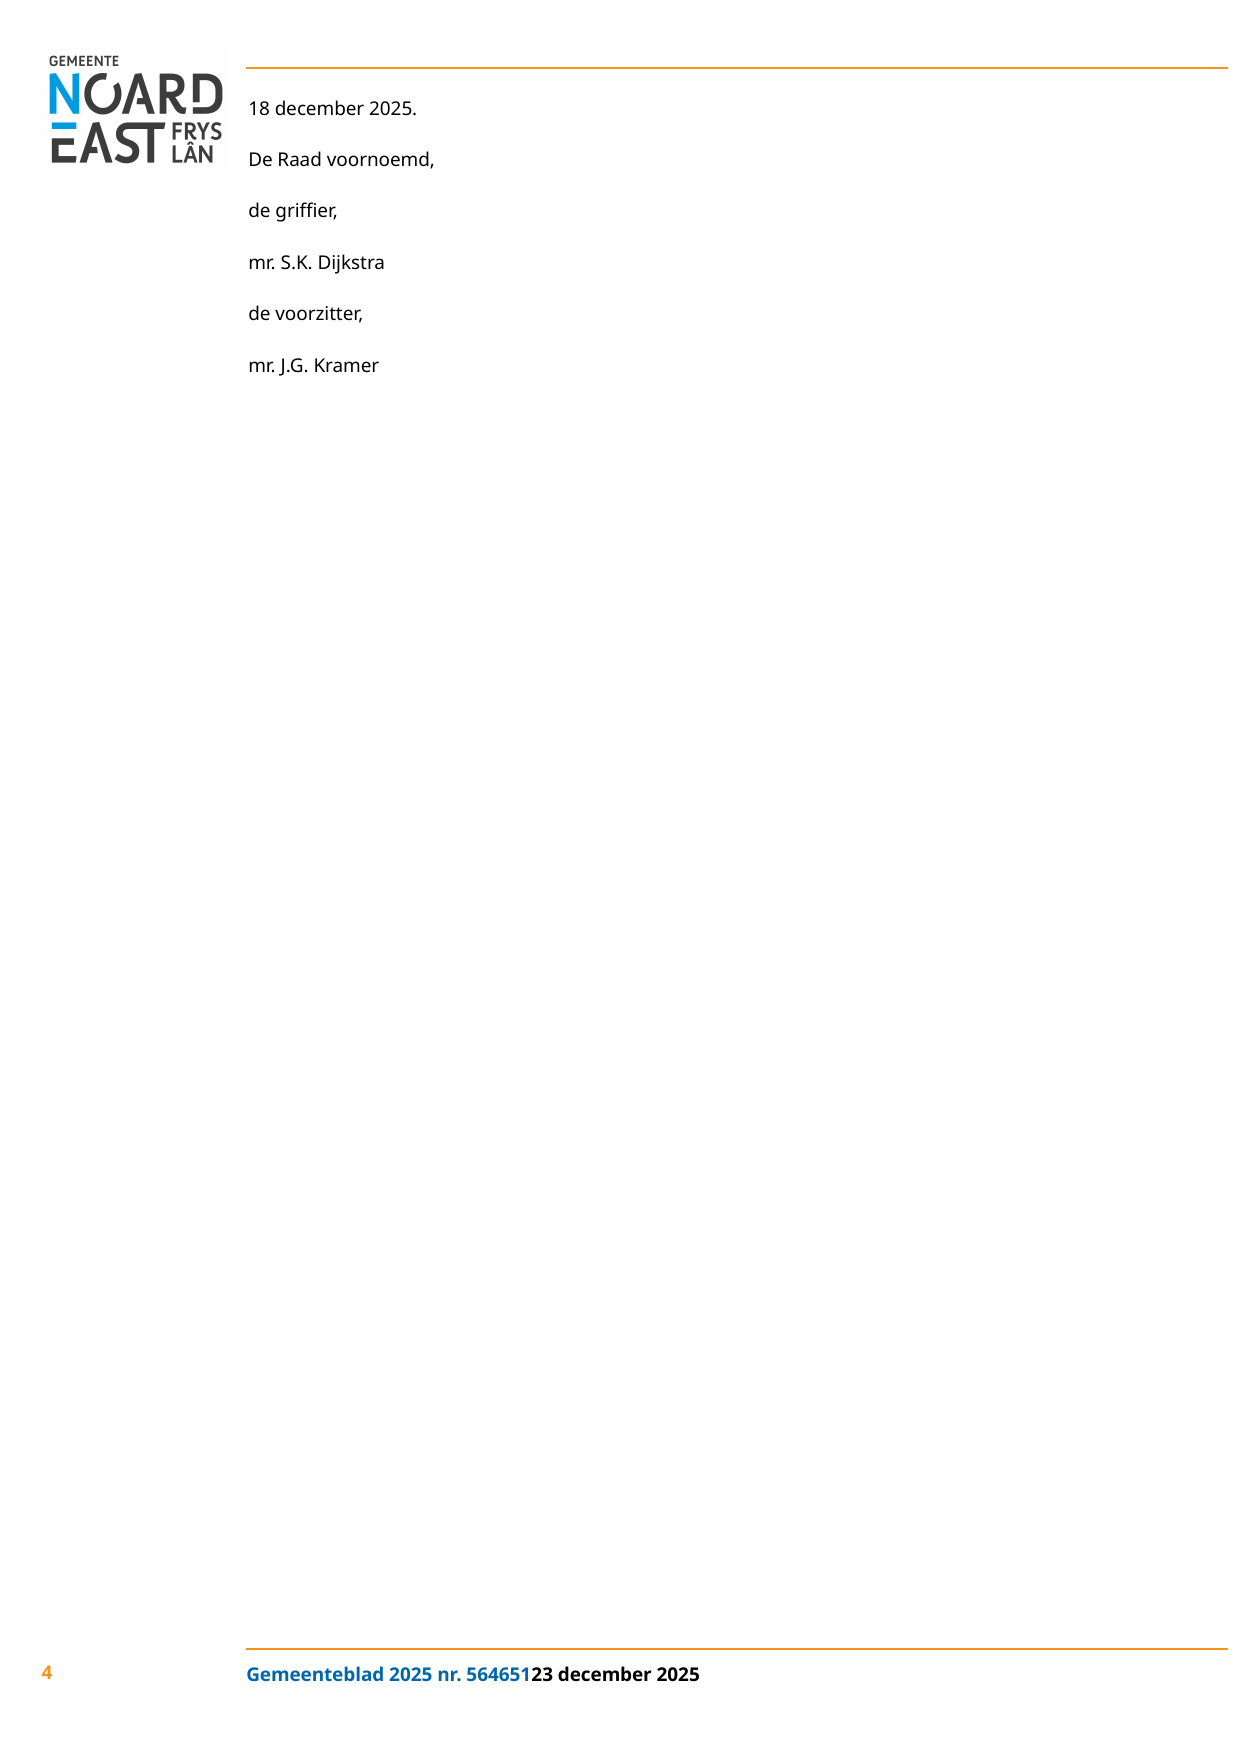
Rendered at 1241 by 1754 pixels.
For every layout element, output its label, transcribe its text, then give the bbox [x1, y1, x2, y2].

text mr. S.K. Dijkstra [248, 249, 1152, 275]
picture [41, 47, 231, 172]
text de griffier, [248, 198, 1152, 223]
text mr. J.G. Kramer [248, 352, 1152, 378]
text 18 december 2025. [248, 95, 1152, 121]
text de voorzitter, [248, 301, 1152, 326]
text De Raad voornoemd, [248, 146, 1152, 172]
